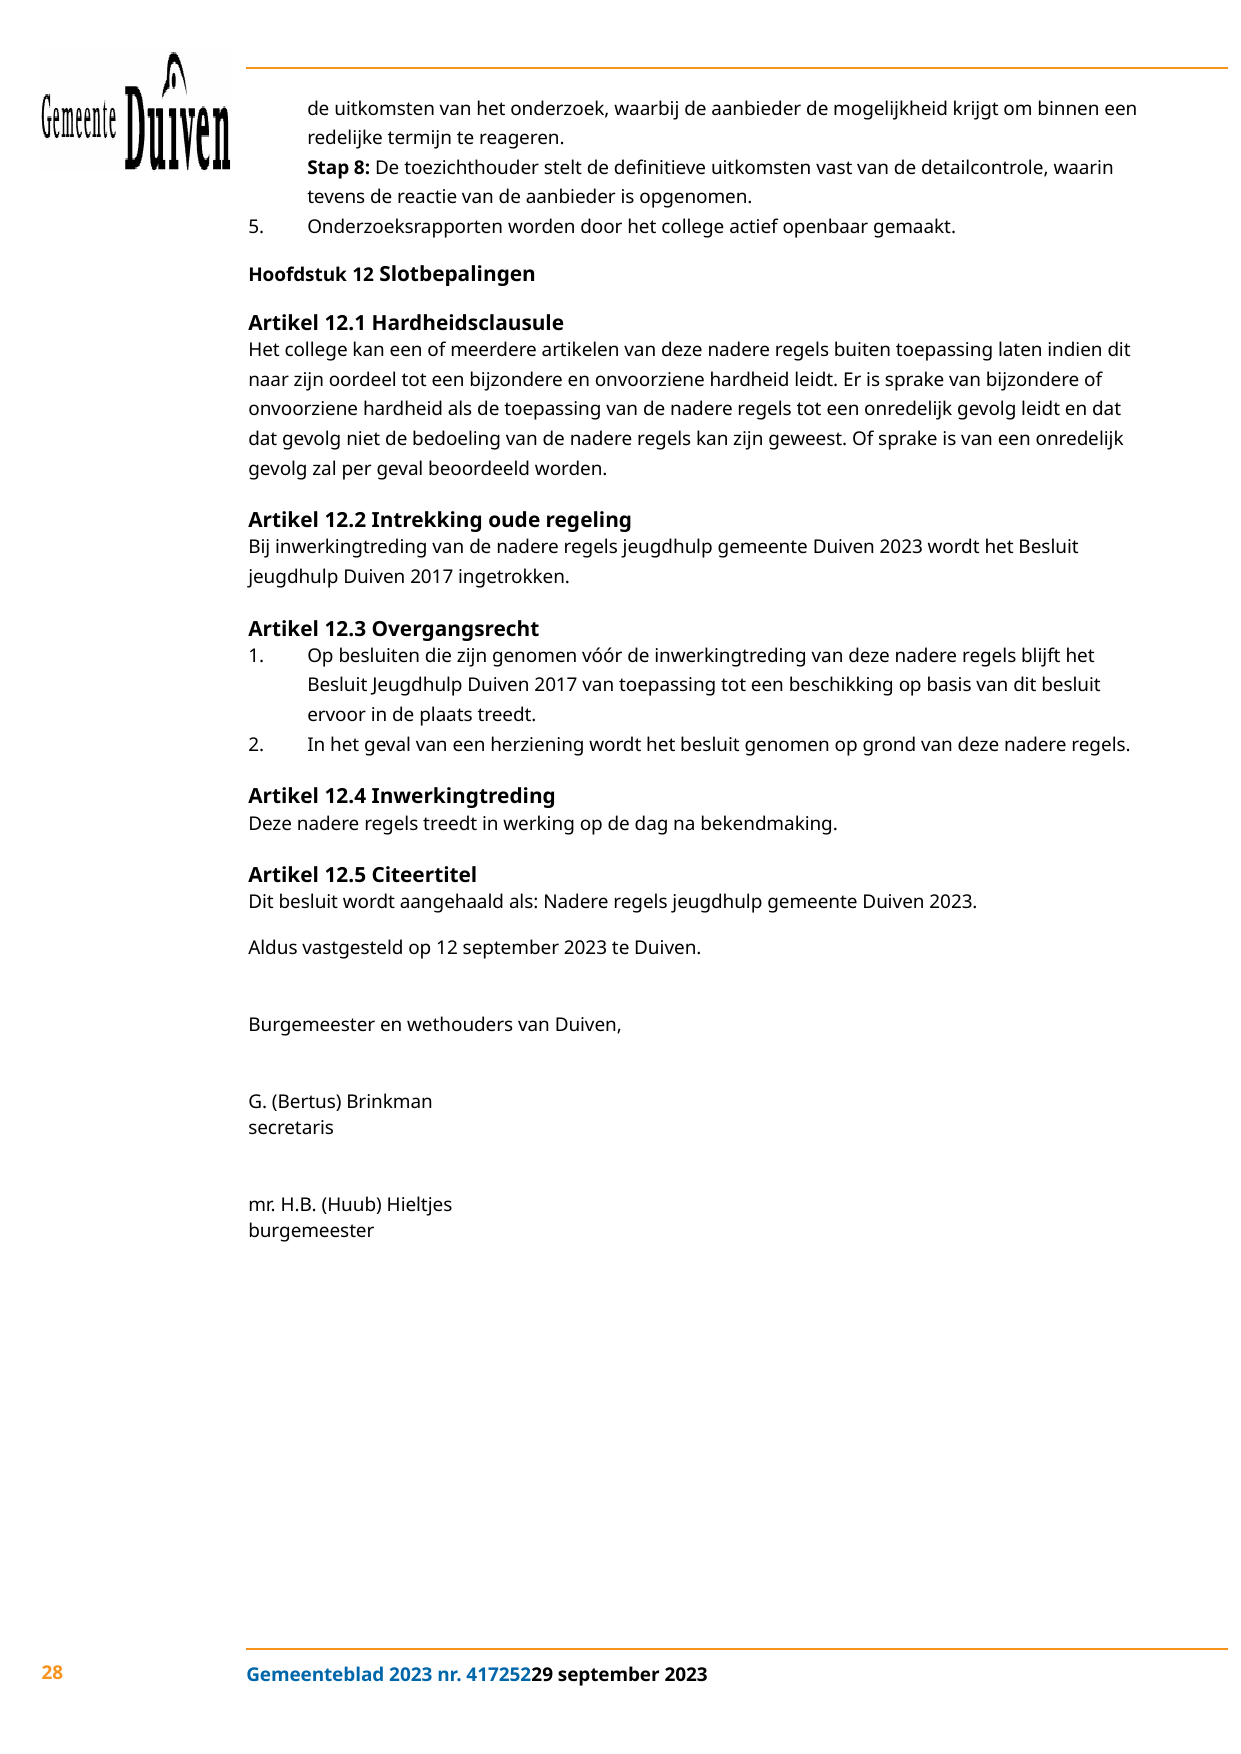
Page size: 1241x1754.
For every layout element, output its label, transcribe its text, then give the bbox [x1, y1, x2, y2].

list Onderzoeksrapporten worden door het college actief openbaar gemaakt. [248, 213, 1152, 239]
text secretaris [248, 1114, 1152, 1140]
text Artikel 12.4 Inwerkingtreding [248, 781, 1152, 810]
text Aldus vastgesteld op 12 september 2023 te Duiven. [248, 934, 1152, 960]
text Bij inwerkingtreding van de nadere regels jeugdhulp gemeente Duiven 2023 wordt het Besluit jeugdhulp Duiven 2017 ingetrokken. [248, 534, 1152, 589]
text burgemeester [248, 1217, 1152, 1243]
text mr. H.B. (Huub) Hieltjes [248, 1191, 1152, 1217]
text G. (Bertus) Brinkman [248, 1088, 1152, 1114]
text Artikel 12.3 Overgangsrecht [248, 614, 1152, 642]
text Het college kan een of meerdere artikelen van deze nadere regels buiten toepassing laten indien dit naar zijn oordeel tot een bijzondere en onvoorziene hardheid leidt. Er is sprake van bijzondere of onvoorziene hardheid als de toepassing van de nadere regels tot een onredelijk gevolg leidt en dat dat gevolg niet de bedoeling van de nadere regels kan zijn geweest. Of sprake is van een onredelijk gevolg zal per geval beoordeeld worden. [248, 336, 1152, 481]
text Hoofdstuk 12 Slotbepalingen [248, 259, 1152, 287]
text Dit besluit wordt aangehaald als: Nadere regels jeugdhulp gemeente Duiven 2023. [248, 888, 1152, 914]
list In het geval van een herziening wordt het besluit genomen op grond van deze nadere regels. [248, 731, 1152, 757]
list Op besluiten die zijn genomen vóór de inwerkingtreding van deze nadere regels blijft het Besluit Jeugdhulp Duiven 2017 van toepassing tot een beschikking op basis van dit besluit ervoor in de plaats treedt. [248, 642, 1152, 727]
picture [41, 47, 231, 172]
list de uitkomsten van het onderzoek, waarbij de aanbieder de mogelijkheid krijgt om binnen een redelijke termijn te reageren. [248, 95, 1152, 150]
list Stap 8: De toezichthouder stelt de definitieve uitkomsten vast van de detailcontrole, waarin tevens de reactie van de aanbieder is opgenomen. [248, 154, 1152, 209]
text Deze nadere regels treedt in werking op de dag na bekendmaking. [248, 810, 1152, 835]
text Artikel 12.5 Citeertitel [248, 860, 1152, 888]
text Artikel 12.2 Intrekking oude regeling [248, 505, 1152, 534]
text Burgemeester en wethouders van Duiven, [248, 1011, 1152, 1037]
text Artikel 12.1 Hardheidsclausule [248, 308, 1152, 336]
